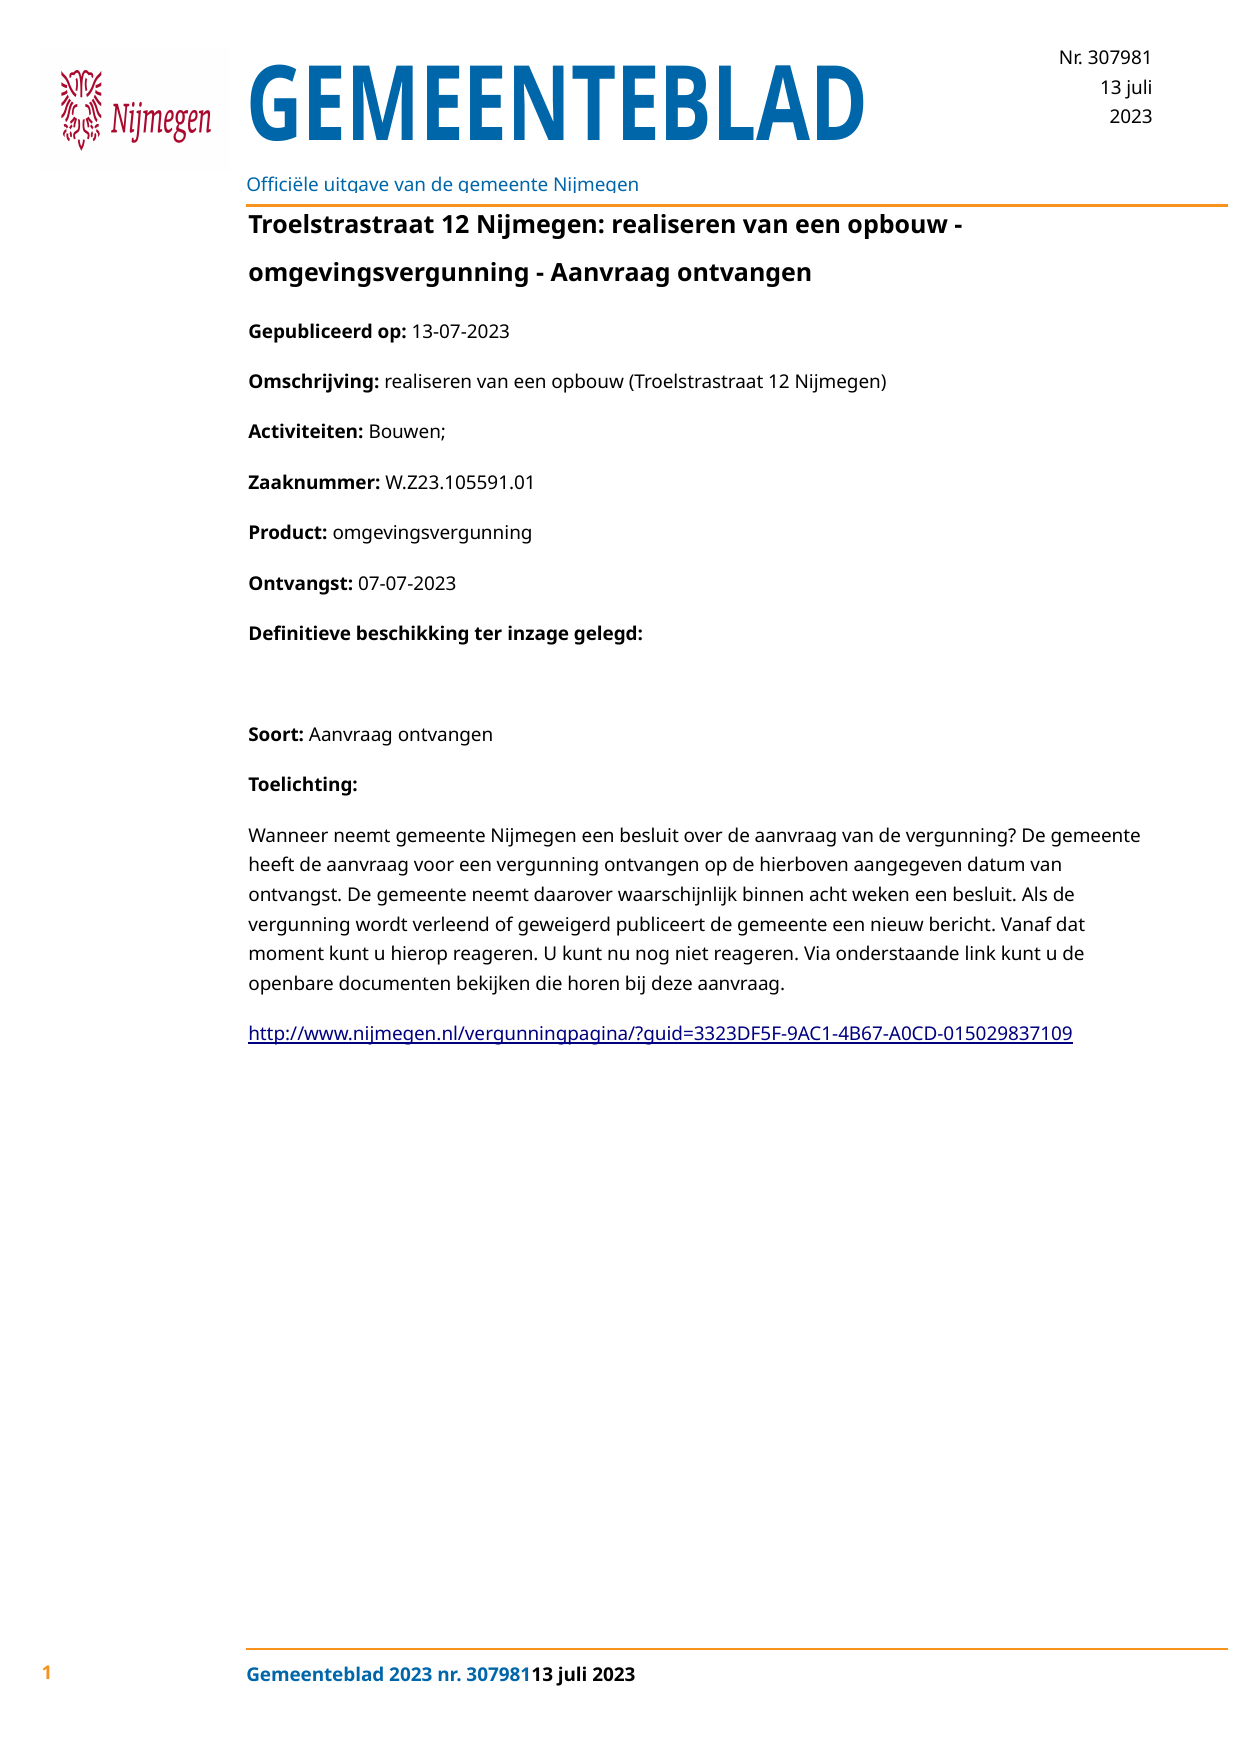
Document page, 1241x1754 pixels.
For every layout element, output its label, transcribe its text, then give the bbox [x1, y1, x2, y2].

text Product: omgevingsvergunning [248, 519, 1152, 545]
text Gepubliceerd op: 13-07-2023 [248, 318, 1152, 344]
text Troelstrastraat 12 Nijmegen: realiseren van een opbouw - omgevingsvergunning - Aanvraag ontvangen [248, 207, 1152, 288]
text Activiteiten: Bouwen; [248, 419, 1152, 444]
text Ontvangst: 07-07-2023 [248, 570, 1152, 596]
text Definitieve beschikking ter inzage gelegd: [248, 620, 1152, 646]
text Soort: Aanvraag ontvangen [248, 721, 1152, 747]
text Wanneer neemt gemeente Nijmegen een besluit over de aanvraag van de vergunning? De gemeente heeft de aanvraag voor een vergunning ontvangen op de hierboven aangegeven datum van ontvangst. De gemeente neemt daarover waarschijnlijk binnen acht weken een besluit. Als de vergunning wordt verleend of geweigerd publiceert de gemeente een nieuw bericht. Vanaf dat moment kunt u hierop reageren. U kunt nu nog niet reageren. Via onderstaande link kunt u de openbare documenten bekijken die horen bij deze aanvraag. [248, 822, 1152, 996]
text http://www.nijmegen.nl/vergunningpagina/?guid=3323DF5F-9AC1-4B67-A0CD-015029837109 [248, 1020, 1152, 1046]
text Omschrijving: realiseren van een opbouw (Troelstrastraat 12 Nijmegen) [248, 368, 1152, 394]
text Zaaknummer: W.Z23.105591.01 [248, 469, 1152, 495]
text Toelichting: [248, 772, 1152, 797]
picture [41, 47, 231, 172]
